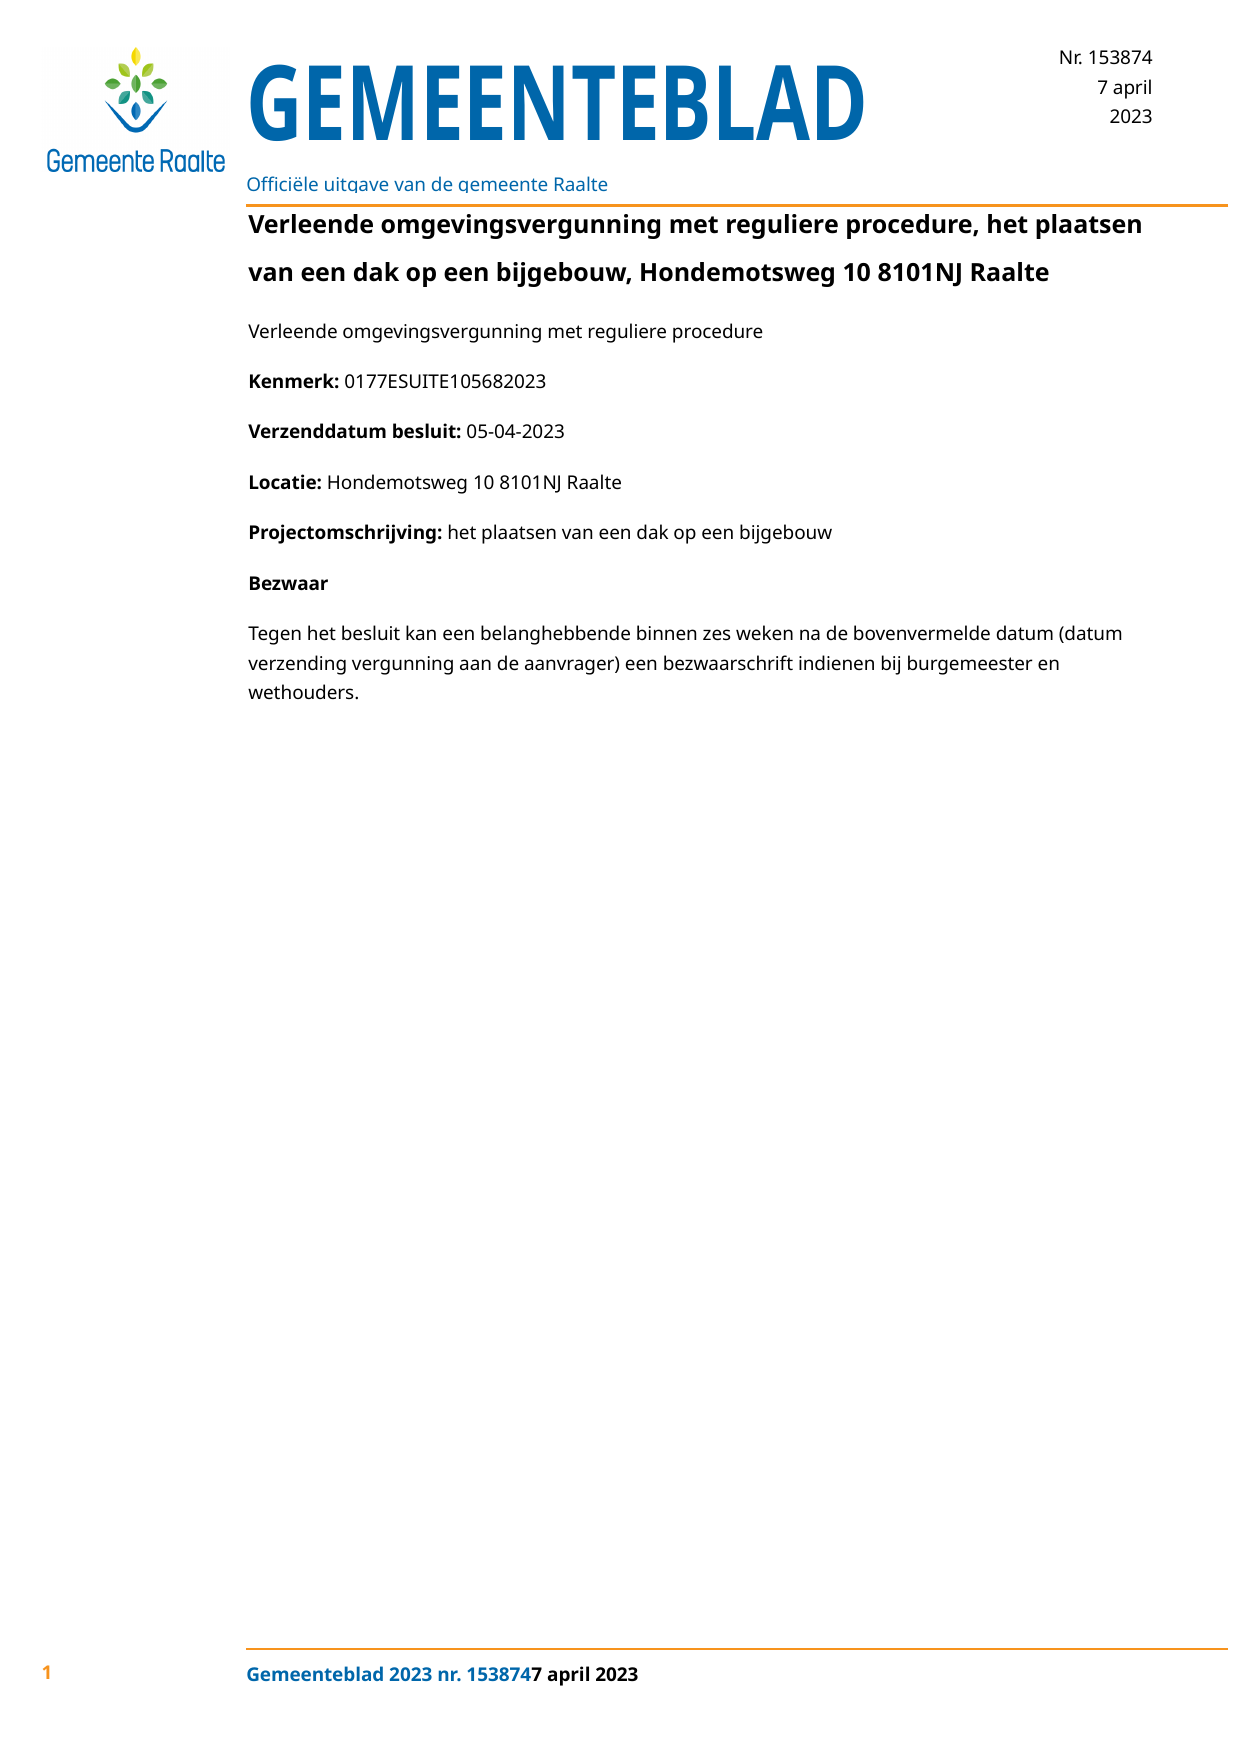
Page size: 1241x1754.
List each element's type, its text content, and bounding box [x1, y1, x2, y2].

picture [41, 47, 231, 172]
text Kenmerk: 0177ESUITE105682023 [248, 368, 1152, 394]
text Tegen het besluit kan een belanghebbende binnen zes weken na de bovenvermelde datum (datum verzending vergunning aan de aanvrager) een bezwaarschrift indienen bij burgemeester en wethouders. [248, 620, 1152, 705]
text Verleende omgevingsvergunning met reguliere procedure [248, 318, 1152, 344]
text Verzenddatum besluit: 05-04-2023 [248, 419, 1152, 444]
text Projectomschrijving: het plaatsen van een dak op een bijgebouw [248, 519, 1152, 545]
text Bezwaar [248, 570, 1152, 596]
text Locatie: Hondemotsweg 10 8101NJ Raalte [248, 469, 1152, 495]
text Verleende omgevingsvergunning met reguliere procedure, het plaatsen van een dak op een bijgebouw, Hondemotsweg 10 8101NJ Raalte [248, 207, 1152, 288]
